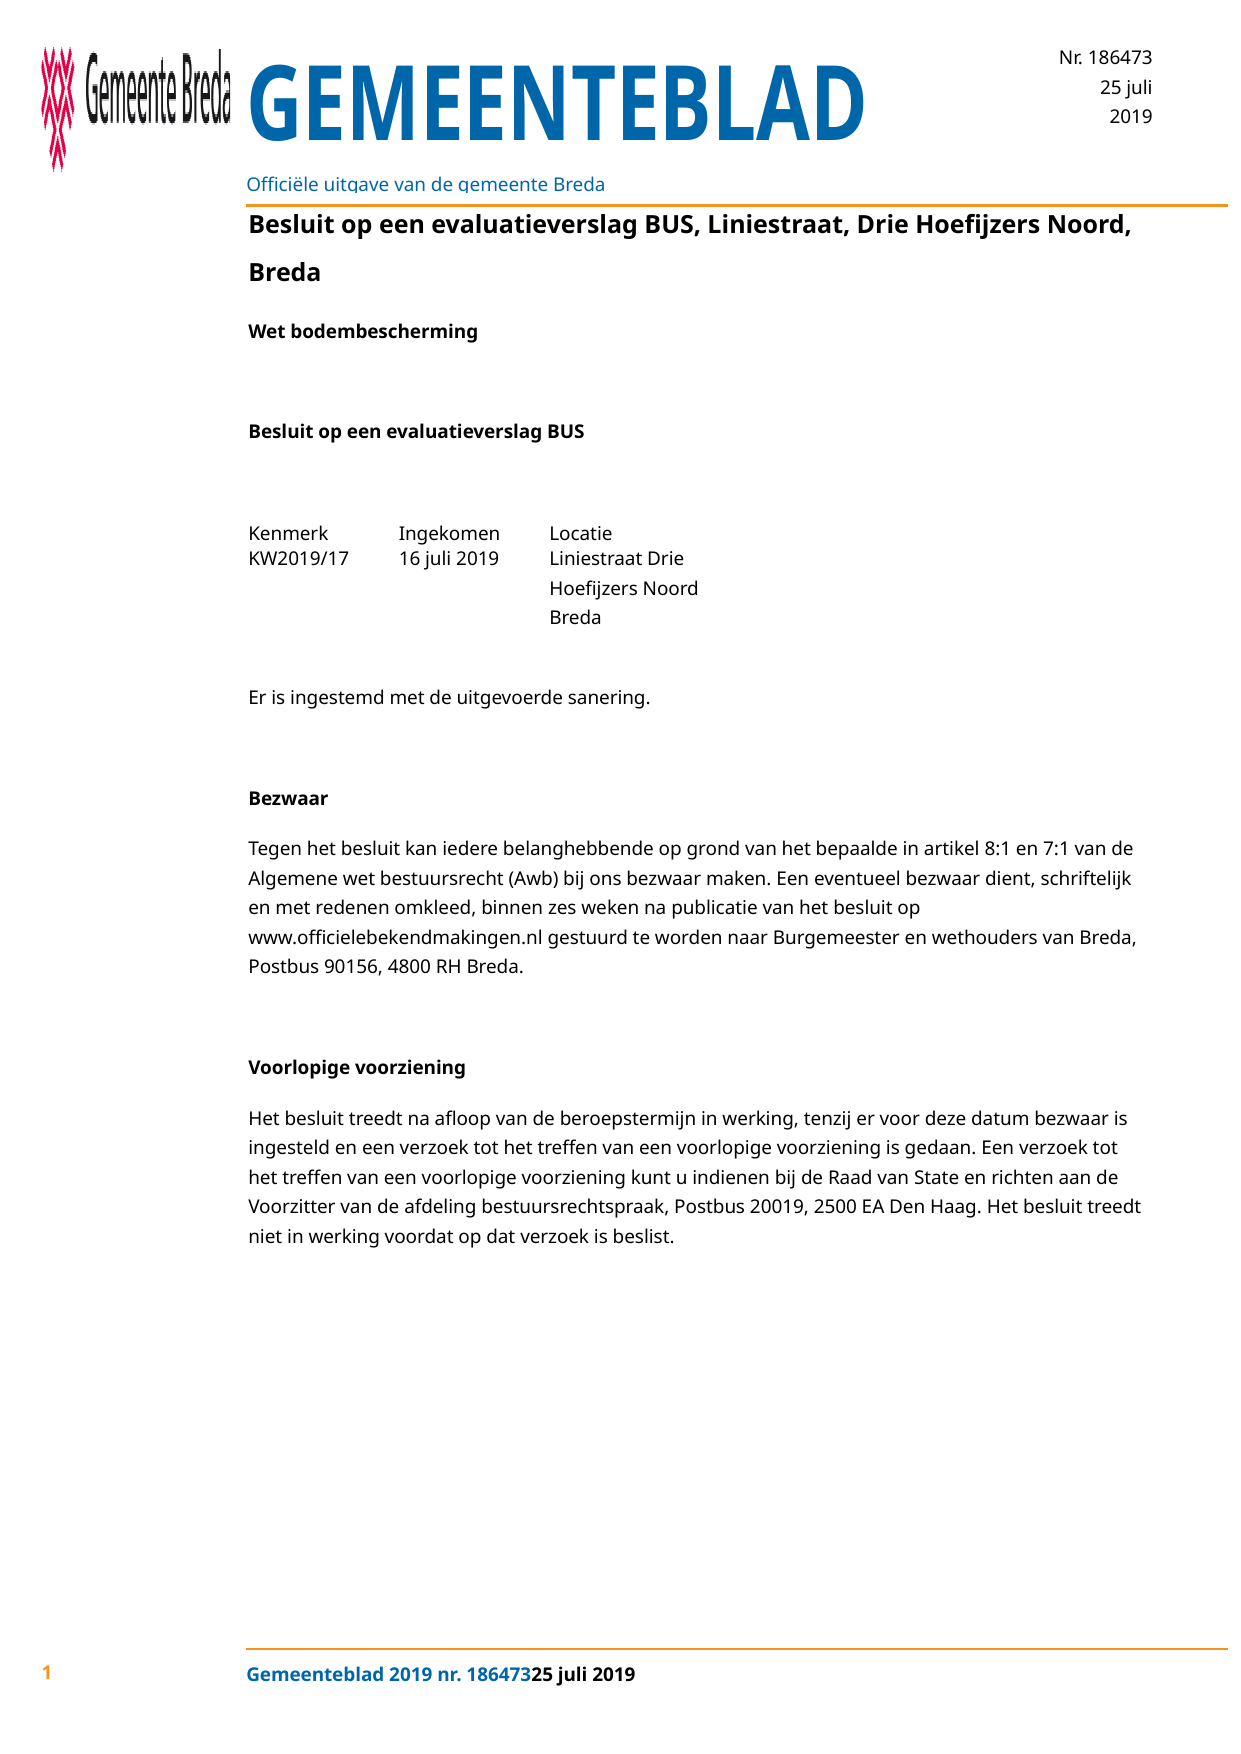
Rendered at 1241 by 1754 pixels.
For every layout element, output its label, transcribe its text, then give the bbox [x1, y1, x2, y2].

table_cell 16 juli 2019 [399, 545, 549, 630]
table_cell Liniestraat Drie Hoefijzers Noord Breda [549, 545, 700, 630]
table_header Ingekomen [399, 520, 549, 545]
table_header Kenmerk [248, 520, 398, 545]
text Besluit op een evaluatieverslag BUS, Liniestraat, Drie Hoefijzers Noord, Breda [248, 207, 1152, 288]
text Voorlopige voorziening [248, 1054, 1152, 1080]
text Wet bodembescherming [248, 318, 1152, 344]
text Er is ingestemd met de uitgevoerde sanering. [248, 684, 1152, 710]
text Besluit op een evaluatieverslag BUS [248, 419, 1152, 444]
table_header Locatie [549, 520, 700, 545]
table_cell KW2019/17 [248, 545, 398, 630]
text Tegen het besluit kan iedere belanghebbende op grond van het bepaalde in artikel 8:1 en 7:1 van de Algemene wet bestuursrecht (Awb) bij ons bezwaar maken. Een eventueel bezwaar dient, schriftelijk en met redenen omkleed, binnen zes weken na publicatie van het besluit op www.officielebekendmakingen.nl gestuurd te worden naar Burgemeester en wethouders van Breda, Postbus 90156, 4800 RH Breda. [248, 835, 1152, 979]
picture [41, 47, 231, 172]
text Bezwaar [248, 785, 1152, 811]
text Het besluit treedt na afloop van de beroepstermijn in werking, tenzij er voor deze datum bezwaar is ingesteld en een verzoek tot het treffen van een voorlopige voorziening is gedaan. Een verzoek tot het treffen van een voorlopige voorziening kunt u indienen bij de Raad van State en richten aan de Voorzitter van de afdeling bestuursrechtspraak, Postbus 20019, 2500 EA Den Haag. Het besluit treedt niet in werking voordat op dat verzoek is beslist. [248, 1105, 1152, 1249]
